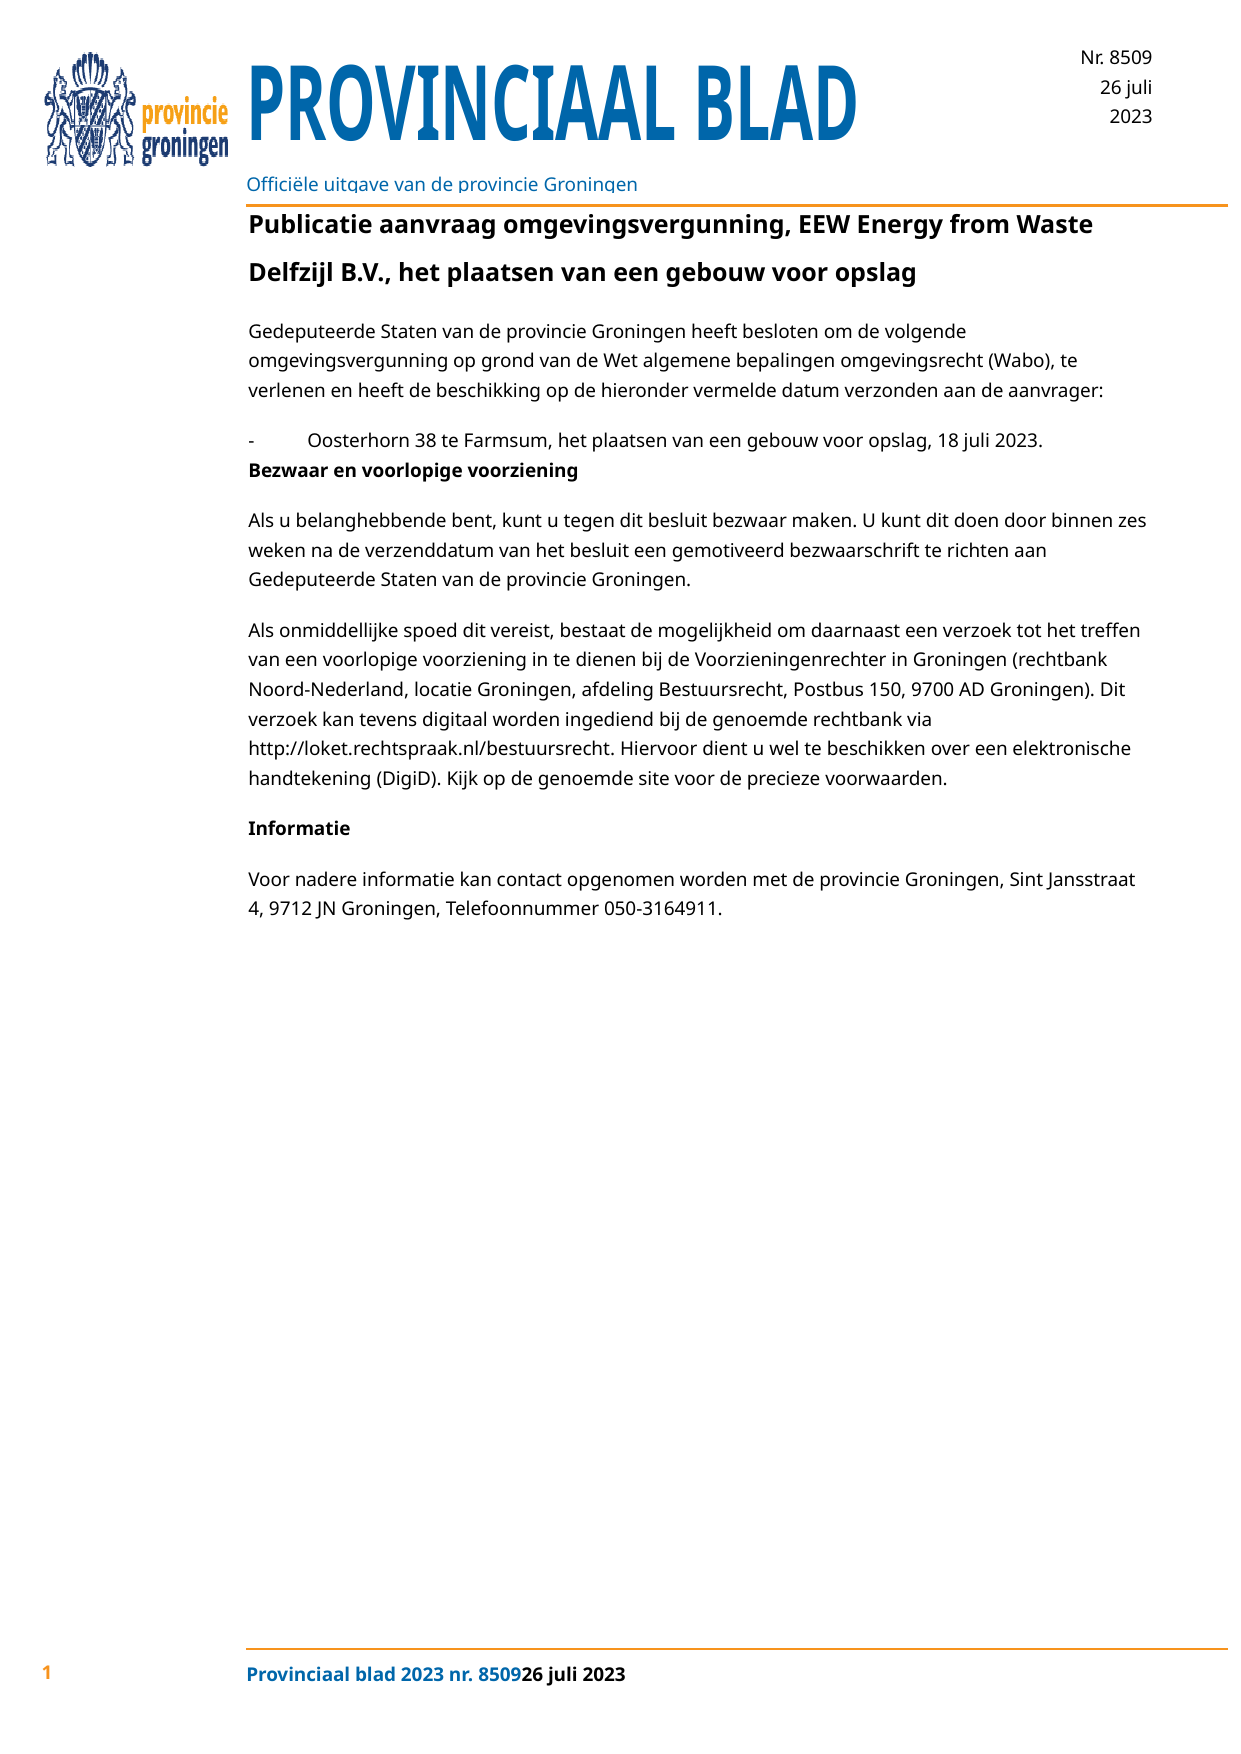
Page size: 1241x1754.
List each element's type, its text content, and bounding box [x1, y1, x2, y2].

text Voor nadere informatie kan contact opgenomen worden met de provincie Groningen, Sint Jansstraat 4, 9712 JN Groningen, Telefoonnummer 050-3164911. [248, 866, 1152, 921]
text Publicatie aanvraag omgevingsvergunning, EEW Energy from Waste Delfzijl B.V., het plaatsen van een gebouw voor opslag [248, 207, 1152, 288]
text Gedeputeerde Staten van de provincie Groningen heeft besloten om de volgende omgevingsvergunning op grond van de Wet algemene bepalingen omgevingsrecht (Wabo), te verlenen en heeft de beschikking op de hieronder vermelde datum verzonden aan de aanvrager: [248, 318, 1152, 403]
text Als u belanghebbende bent, kunt u tegen dit besluit bezwaar maken. U kunt dit doen door binnen zes weken na de verzenddatum van het besluit een gemotiveerd bezwaarschrift te richten aan Gedeputeerde Staten van de provincie Groningen. [248, 507, 1152, 592]
text Informatie [248, 815, 1152, 841]
picture [41, 47, 231, 172]
text Als onmiddellijke spoed dit vereist, bestaat de mogelijkheid om daarnaast een verzoek tot het treffen van een voorlopige voorziening in te dienen bij de Voorzieningenrechter in Groningen (rechtbank Noord-Nederland, locatie Groningen, afdeling Bestuurs­recht, Postbus 150, 9700 AD Groningen). Dit verzoek kan tevens digitaal worden ingediend bij de genoemde rechtbank via http://loket.rechtspraak.nl/bestuursrecht. Hiervoor dient u wel te beschikken over een elektronische handtekening (DigiD). Kijk op de genoemde site voor de precieze voorwaarden. [248, 617, 1152, 791]
text Bezwaar en voorlopige voorziening [248, 457, 1152, 483]
list Oosterhorn 38 te Farmsum, het plaatsen van een gebouw voor opslag, 18 juli 2023. [248, 427, 1152, 453]
